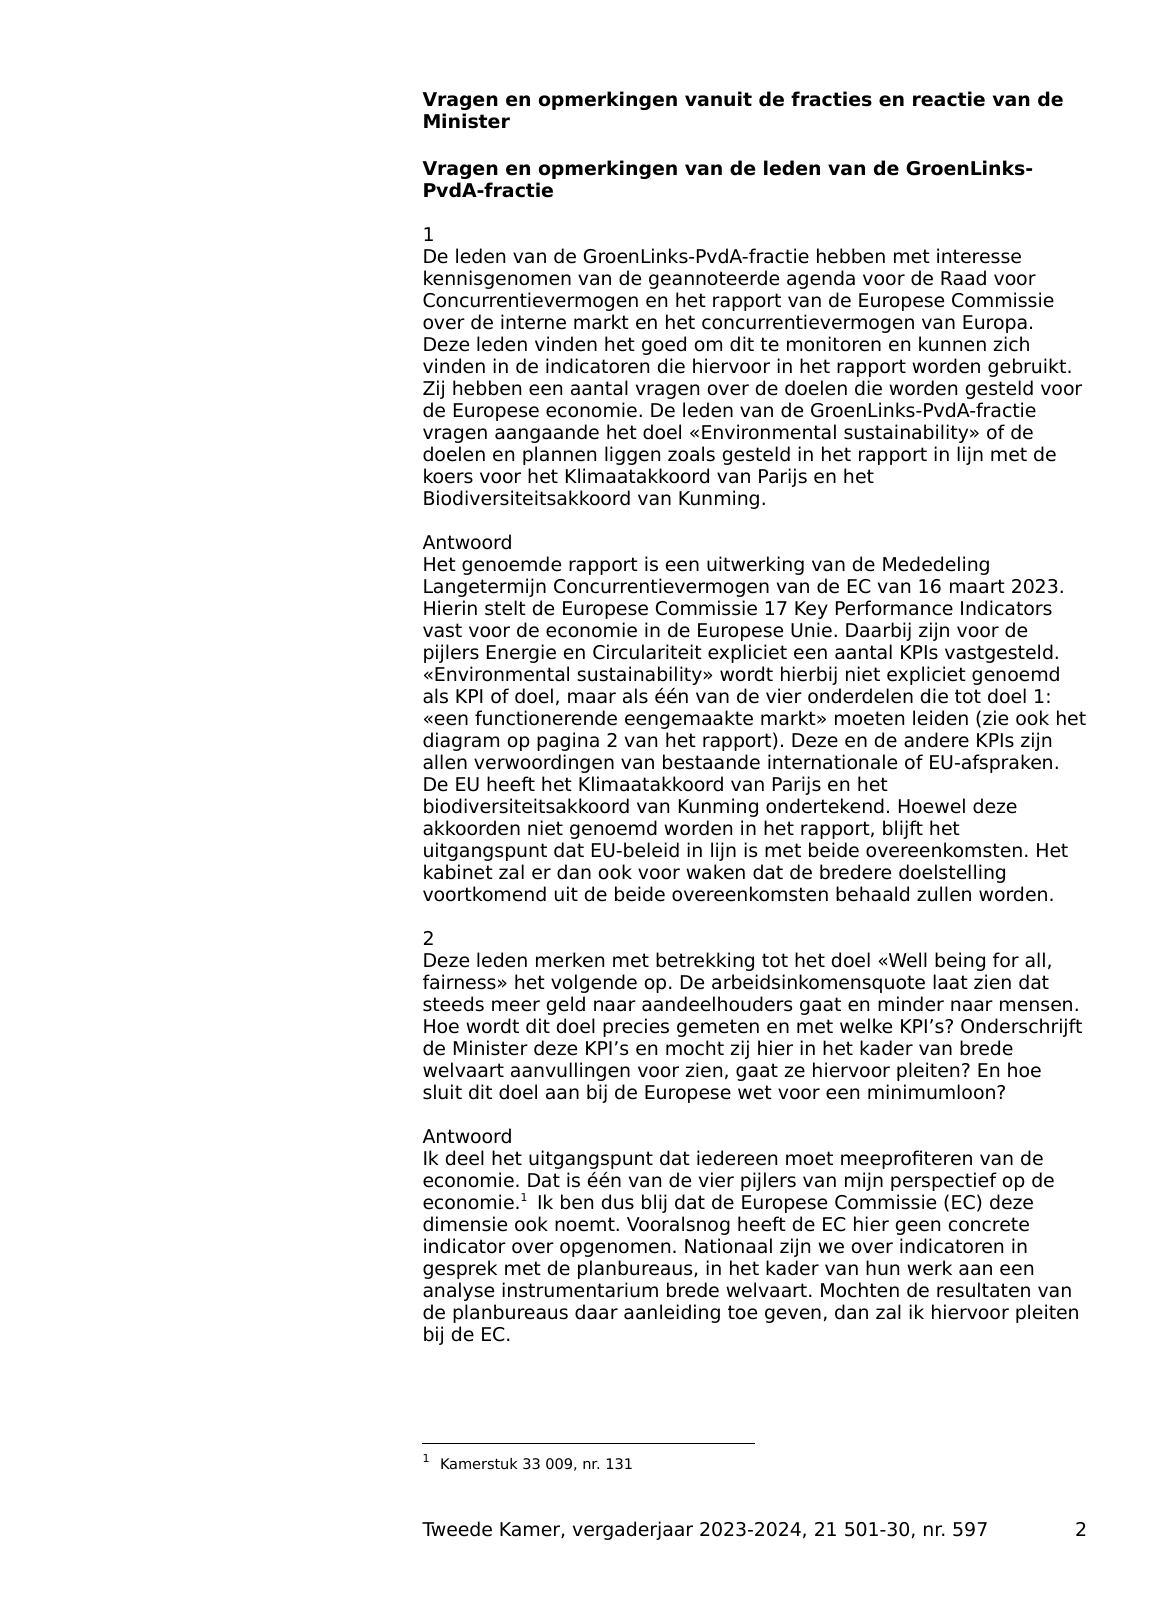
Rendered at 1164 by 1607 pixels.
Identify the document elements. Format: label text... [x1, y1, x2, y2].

subtitle Vragen en opmerkingen van de leden van de GroenLinks-PvdA-fractie [422, 158, 1087, 202]
text De leden van de GroenLinks-PvdA-fractie hebben met interesse kennisgenomen van de geannoteerde agenda voor de Raad voor Concurrentievermogen en het rapport van de Europese Commissie over de interne markt en het concurrentievermogen van Europa. Deze leden vinden het goed om dit te monitoren en kunnen zich vinden in de indicatoren die hiervoor in het rapport worden gebruikt. Zij hebben een aantal vragen over de doelen die worden gesteld voor de Europese economie. De leden van de GroenLinks-PvdA-fractie vragen aangaande het doel «Environmental sustainability» of de doelen en plannen liggen zoals gesteld in het rapport in lijn met de koers voor het Klimaatakkoord van Parijs en het Biodiversiteitsakkoord van Kunming. [422, 246, 1087, 510]
text Ik deel het uitgangspunt dat iedereen moet meeprofiteren van de economie. Dat is één van de vier pijlers van mijn perspectief op de economie. Ik ben dus blij dat de Europese Commissie (EC) deze dimensie ook noemt. Vooralsnog heeft de EC hier geen concrete indicator over opgenomen. Nationaal zijn we over indicatoren in gesprek met de planbureaus, in het kader van hun werk aan een analyse instrumentarium brede welvaart. Mochten de resultaten van de planbureaus daar aanleiding toe geven, dan zal ik hiervoor pleiten bij de EC. [422, 1148, 1087, 1346]
text 2 [422, 928, 1087, 950]
text Antwoord [422, 1126, 1087, 1148]
text 1 [422, 224, 1087, 246]
subtitle Vragen en opmerkingen vanuit de fracties en reactie van de Minister [422, 89, 1087, 133]
text Antwoord [422, 532, 1087, 554]
text Deze leden merken met betrekking tot het doel «Well being for all, fairness» het volgende op. De arbeidsinkomensquote laat zien dat steeds meer geld naar aandeelhouders gaat en minder naar mensen. Hoe wordt dit doel precies gemeten en met welke KPI’s? Onderschrijft de Minister deze KPI’s en mocht zij hier in het kader van brede welvaart aanvullingen voor zien, gaat ze hiervoor pleiten? En hoe sluit dit doel aan bij de Europese wet voor een minimumloon? [422, 950, 1087, 1104]
text Kamerstuk 33 009, nr. 131 [422, 1452, 1087, 1474]
text Het genoemde rapport is een uitwerking van de Mededeling Langetermijn Concurrentievermogen van de EC van 16 maart 2023. Hierin stelt de Europese Commissie 17 Key Performance Indicators vast voor de economie in de Europese Unie. Daarbij zijn voor de pijlers Energie en Circulariteit expliciet een aantal KPIs vastgesteld. «Environmental sustainability» wordt hierbij niet expliciet genoemd als KPI of doel, maar als één van de vier onderdelen die tot doel 1: «een functionerende eengemaakte markt» moeten leiden (zie ook het diagram op pagina 2 van het rapport). Deze en de andere KPIs zijn allen verwoordingen van bestaande internationale of EU-afspraken. De EU heeft het Klimaatakkoord van Parijs en het biodiversiteitsakkoord van Kunming ondertekend. Hoewel deze akkoorden niet genoemd worden in het rapport, blijft het uitgangspunt dat EU-beleid in lijn is met beide overeenkomsten. Het kabinet zal er dan ook voor waken dat de bredere doelstelling voortkomend uit de beide overeenkomsten behaald zullen worden. [422, 554, 1087, 906]
